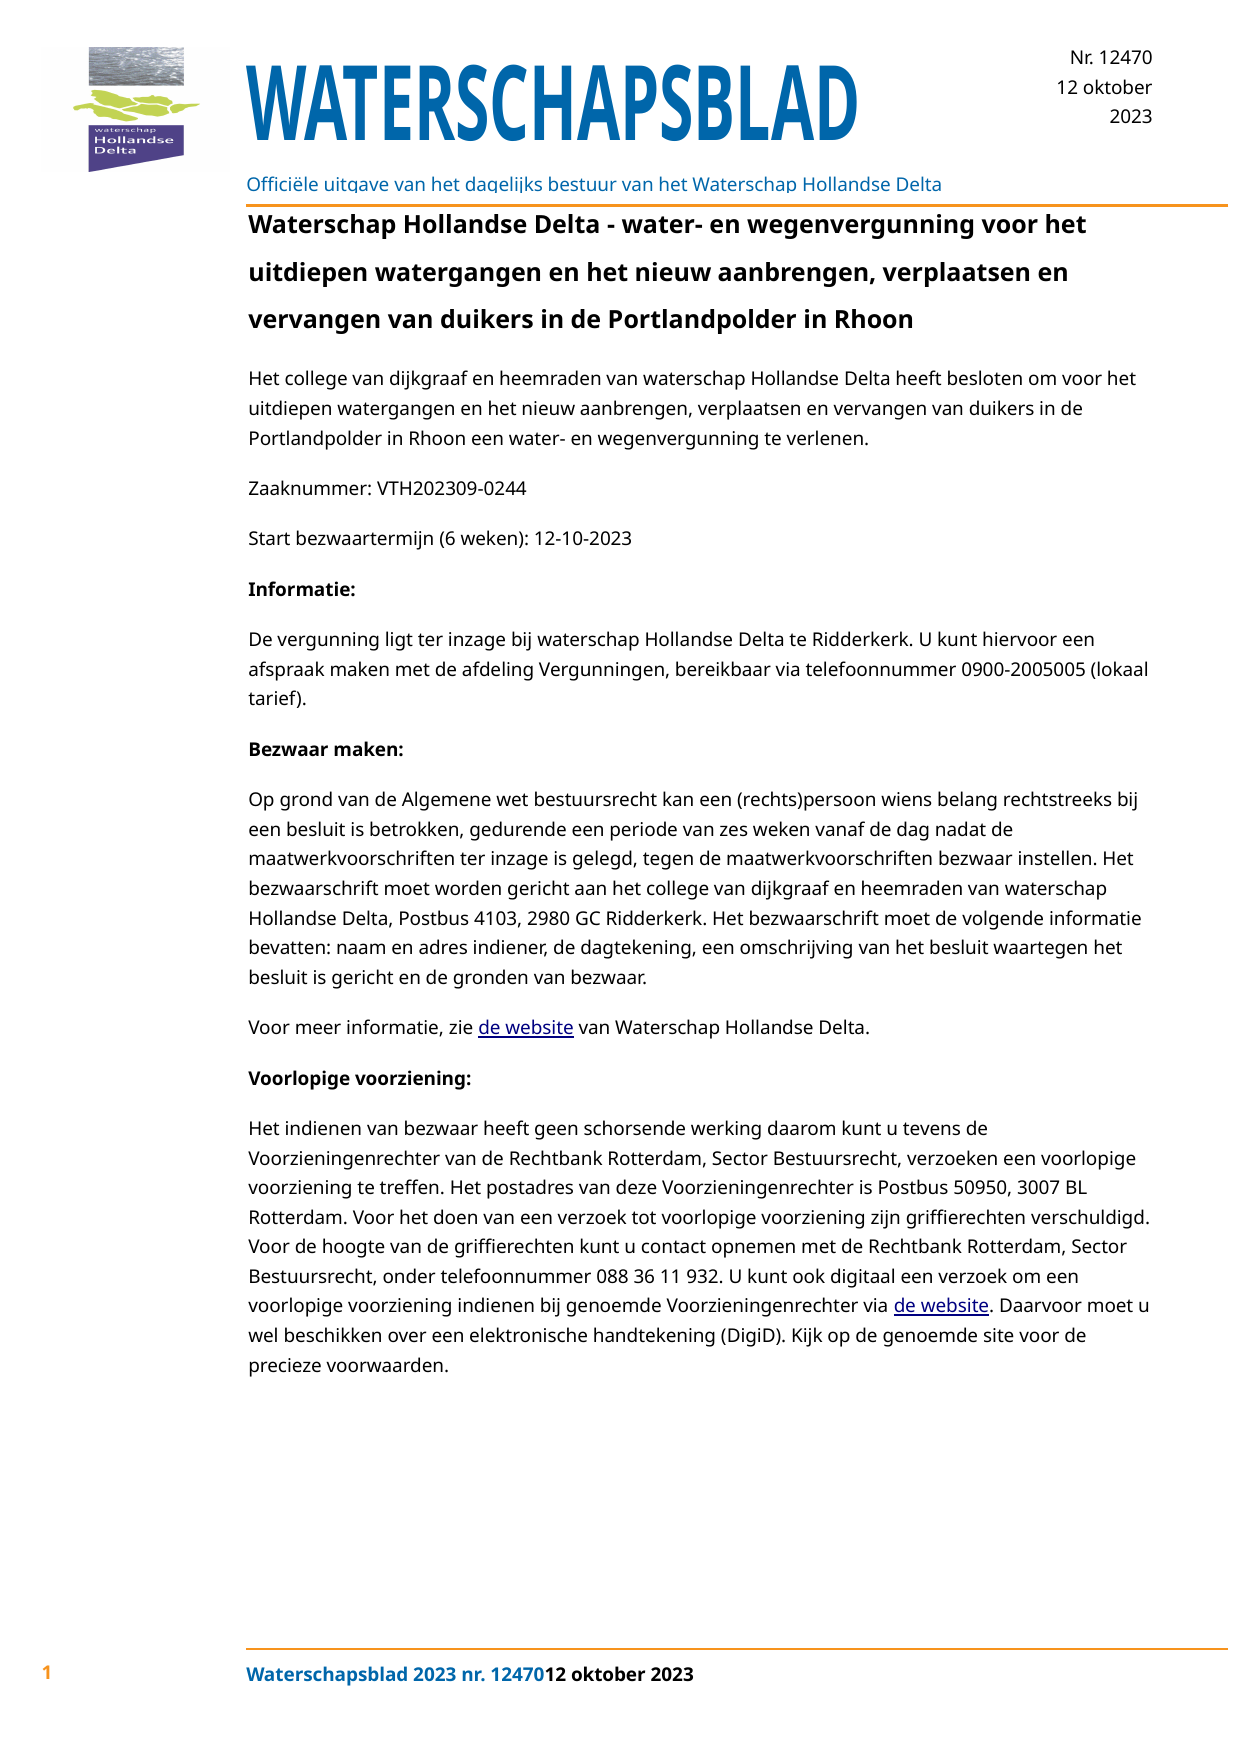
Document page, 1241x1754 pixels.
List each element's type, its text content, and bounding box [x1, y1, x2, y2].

text Zaaknummer: VTH202309-0244 [248, 475, 1152, 501]
text Bezwaar maken: [248, 736, 1152, 762]
text Voor meer informatie, zie de website van Waterschap Hollandse Delta. [248, 1014, 1152, 1040]
text De vergunning ligt ter inzage bij waterschap Hollandse Delta te Ridderkerk. U kunt hiervoor een afspraak maken met de afdeling Vergunningen, bereikbaar via telefoonnummer 0900-2005005 (lokaal tarief). [248, 626, 1152, 711]
text Voorlopige voorziening: [248, 1065, 1152, 1090]
picture [41, 47, 231, 172]
text Informatie: [248, 576, 1152, 602]
text Start bezwaartermijn (6 weken): 12-10-2023 [248, 526, 1152, 551]
text Het indienen van bezwaar heeft geen schorsende werking daarom kunt u tevens de Voorzieningenrechter van de Rechtbank Rotterdam, Sector Bestuursrecht, verzoeken een voorlopige voorziening te treffen. Het postadres van deze Voorzieningenrechter is Postbus 50950, 3007 BL Rotterdam. Voor het doen van een verzoek tot voorlopige voorziening zijn griffierechten verschuldigd. Voor de hoogte van de griffierechten kunt u contact opnemen met de Rechtbank Rotterdam, Sector Bestuursrecht, onder telefoonnummer 088 36 11 932. U kunt ook digitaal een verzoek om een voorlopige voorziening indienen bij genoemde Voorzieningenrechter via de website. Daarvoor moet u wel beschikken over een elektronische handtekening (DigiD). Kijk op de genoemde site voor de precieze voorwaarden. [248, 1115, 1152, 1377]
text Waterschap Hollandse Delta - water- en wegenvergunning voor het uitdiepen watergangen en het nieuw aanbrengen, verplaatsen en vervangen van duikers in de Portlandpolder in Rhoon [248, 207, 1152, 336]
text Het college van dijkgraaf en heemraden van waterschap Hollandse Delta heeft besloten om voor het uitdiepen watergangen en het nieuw aanbrengen, verplaatsen en vervangen van duikers in de Portlandpolder in Rhoon een water- en wegenvergunning te verlenen. [248, 366, 1152, 450]
text Op grond van de Algemene wet bestuursrecht kan een (rechts)persoon wiens belang rechtstreeks bij een besluit is betrokken, gedurende een periode van zes weken vanaf de dag nadat de maatwerkvoorschriften ter inzage is gelegd, tegen de maatwerkvoorschriften bezwaar instellen. Het bezwaarschrift moet worden gericht aan het college van dijkgraaf en heemraden van waterschap Hollandse Delta, Postbus 4103, 2980 GC Ridderkerk. Het bezwaarschrift moet de volgende informatie bevatten: naam en adres indiener, de dagtekening, een omschrijving van het besluit waartegen het besluit is gericht en de gronden van bezwaar. [248, 786, 1152, 989]
